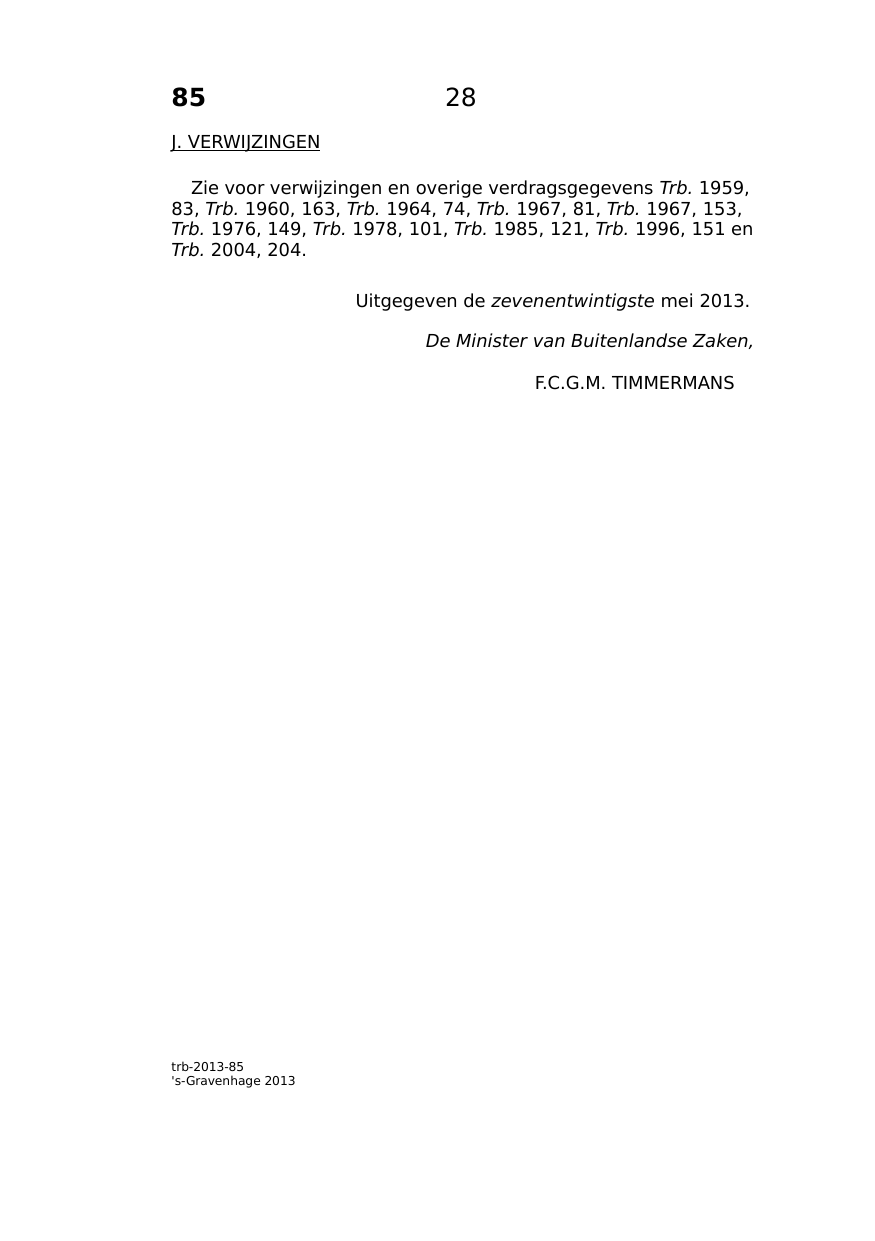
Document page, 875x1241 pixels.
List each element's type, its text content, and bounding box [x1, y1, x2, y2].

text Zie voor verwijzingen en overige verdragsgegevens Trb. 1959, 83, Trb. 1960, 163, Trb. 1964, 74, Trb. 1967, 81, Trb. 1967, 153, Trb. 1976, 149, Trb. 1978, 101, Trb. 1985, 121, Trb. 1996, 151 en Trb. 2004, 204. [171, 178, 756, 261]
text De Minister van Buitenlandse Zaken, F.C.G.M. TIMMERMANS [171, 331, 756, 393]
subtitle J. VERWIJZINGEN [171, 132, 756, 153]
text trb-2013-85 [171, 1060, 405, 1074]
text Uitgegeven de zevenentwintigste mei 2013. [171, 291, 756, 311]
text 's-Gravenhage 2013 [171, 1074, 405, 1088]
